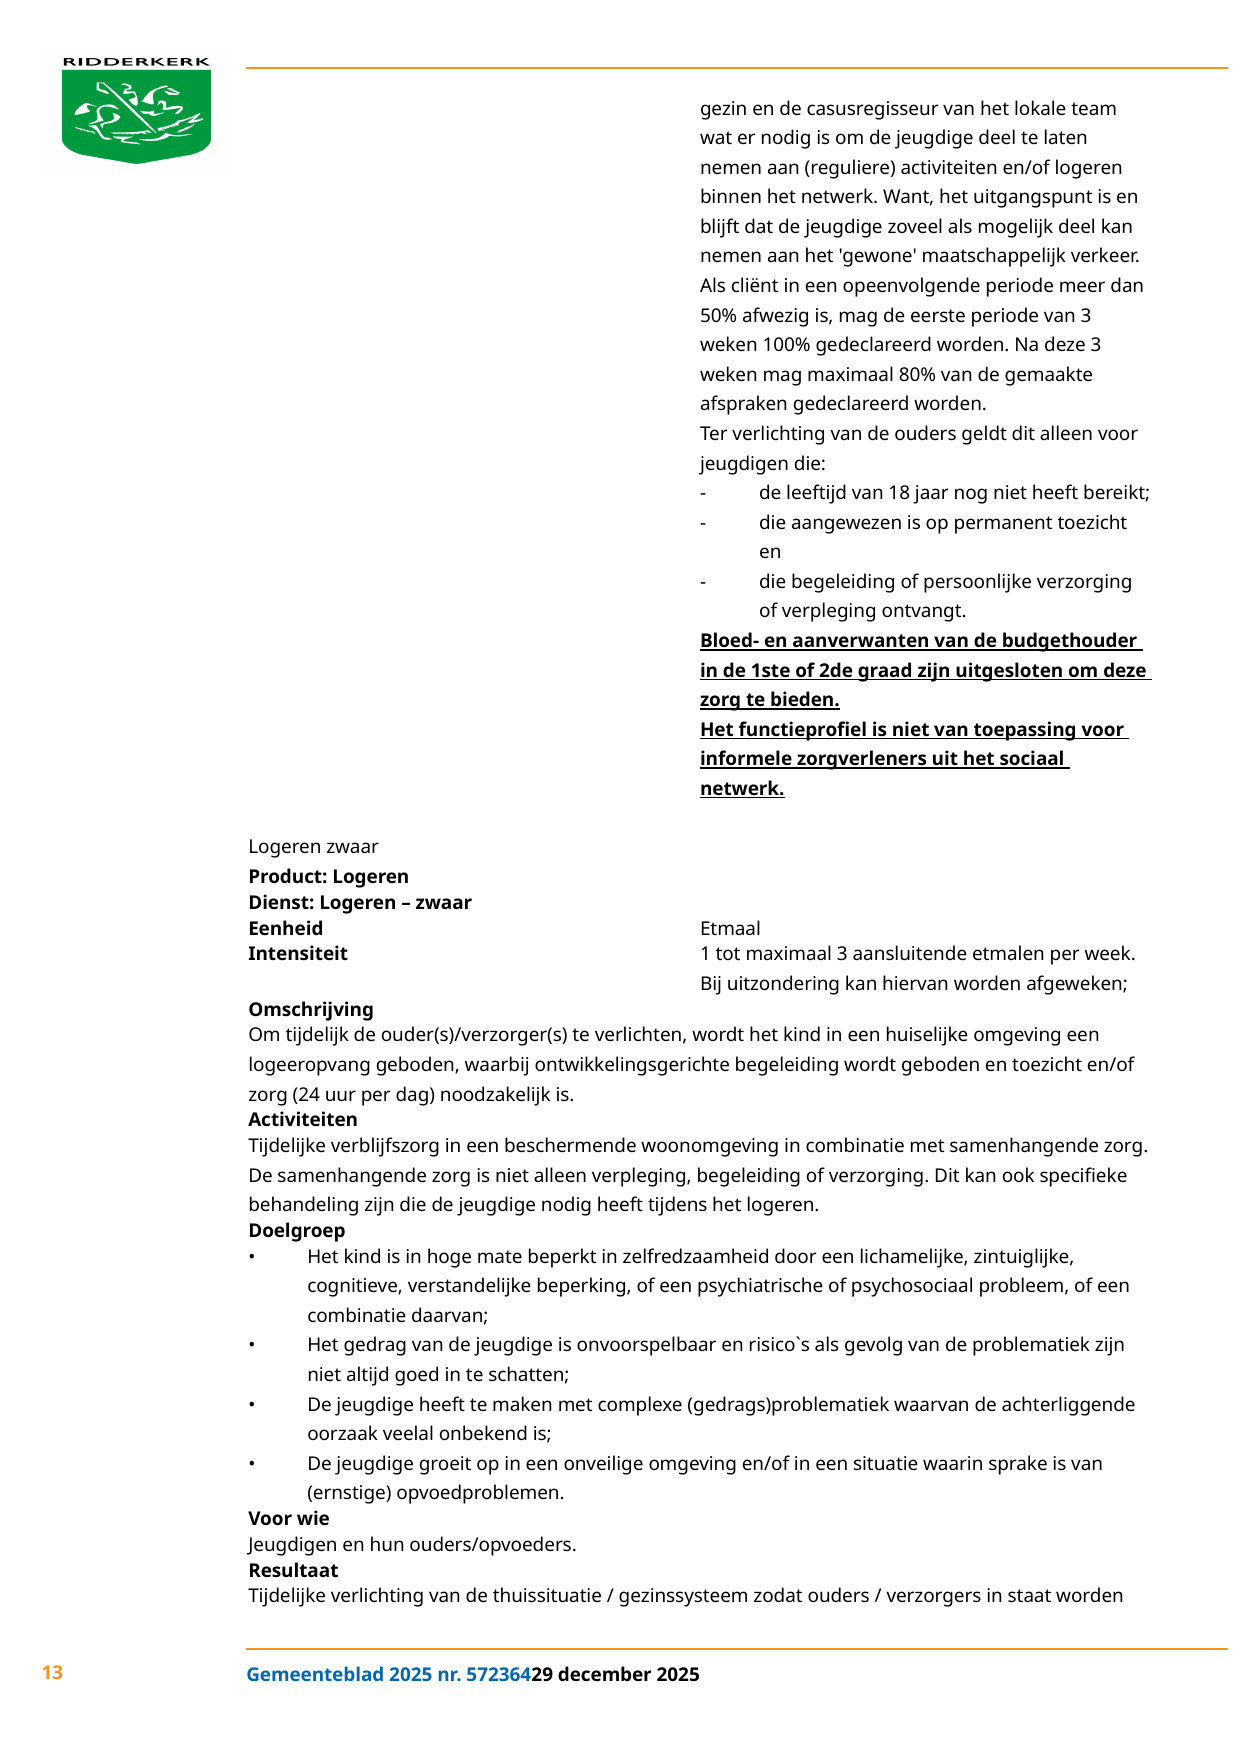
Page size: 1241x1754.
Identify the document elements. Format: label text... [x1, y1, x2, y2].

table_cell Etmaal [700, 915, 1152, 941]
table_cell gezin en de casusregisseur van het lokale team wat er nodig is om de jeugdige deel te laten nemen aan (reguliere) activiteiten en/of logeren binnen het netwerk. Want, het uitgangspunt is en blijft dat de jeugdige zoveel als mogelijk deel kan nemen aan het 'gewone' maatschappelijk verkeer. Als cliënt in een opeenvolgende periode meer dan 50% afwezig is, mag de eerste periode van 3 weken 100% gedeclareerd worden. Na deze 3 weken mag maximaal 80% van de gemaakte afspraken gedeclareerd worden. Ter verlichting van de ouders geldt dit alleen voor jeugdigen die: de leeftijd van 18 jaar nog niet heeft bereikt; die aangewezen is op permanent toezicht en die begeleiding of persoonlijke verzorging of verpleging ontvangt. Bloed- en aanverwanten van de budgethouder in de 1ste of 2de graad zijn uitgesloten om deze [700, 95, 1152, 679]
table_cell Tijdelijke verlichting van de thuissituatie / gezinssysteem zodat ouders / verzorgers in staat worden [248, 1583, 1152, 1608]
table_cell Resultaat [248, 1557, 1152, 1582]
table_cell Tijdelijke verblijfszorg in een beschermende woonomgeving in combinatie met samenhangende zorg. De samenhangende zorg is niet alleen verpleging, begeleiding of verzorging. Dit kan ook specifieke behandeling zijn die de jeugdige nodig heeft tijdens het logeren. [248, 1132, 1152, 1217]
picture [41, 47, 231, 172]
table_cell Om tijdelijk de ouder(s)/verzorger(s) te verlichten, wordt het kind in een huiselijke omgeving een logeeropvang geboden, waarbij ontwikkelingsgerichte begeleiding wordt geboden en toezicht en/of zorg (24 uur per dag) noodzakelijk is. [248, 1022, 1152, 1107]
table_cell [700, 1505, 1152, 1531]
table_cell [248, 95, 700, 801]
table_cell Omschrijving [248, 996, 1152, 1022]
table_cell zorg te bieden. Het functieprofiel is niet van toepassing voor informele zorgverleners uit het sociaal netwerk. [700, 680, 1152, 801]
table_cell Jeugdigen en hun ouders/opvoeders. [248, 1531, 1152, 1557]
table_cell 1 tot maximaal 3 aansluitende etmalen per week. Bij uitzondering kan hiervan worden afgeweken; [700, 941, 1152, 996]
table_cell Voor wie [248, 1505, 700, 1531]
table_cell Dienst: Logeren – zwaar [248, 889, 1152, 915]
table_cell Intensiteit [248, 941, 700, 996]
table_cell Doelgroep [248, 1217, 1152, 1243]
table_cell Eenheid [248, 915, 700, 941]
table_cell Activiteiten [248, 1107, 1152, 1132]
table_header Product: Logeren [248, 864, 1152, 889]
table_cell Het kind is in hoge mate beperkt in zelfredzaamheid door een lichamelijke, zintuiglijke, cognitieve, verstandelijke beperking, of een psychiatrische of psychosociaal probleem, of een combinatie daarvan; Het gedrag van de jeugdige is onvoorspelbaar en risico`s als gevolg van de problematiek zijn niet altijd goed in te schatten; De jeugdige heeft te maken met complexe (gedrags)problematiek waarvan de achterliggende oorzaak veelal onbekend is; De jeugdige groeit op in een onveilige omgeving en/of in een situatie waarin sprake is van (ernstige) opvoedproblemen. [248, 1243, 1152, 1505]
text Logeren zwaar [248, 834, 1152, 859]
